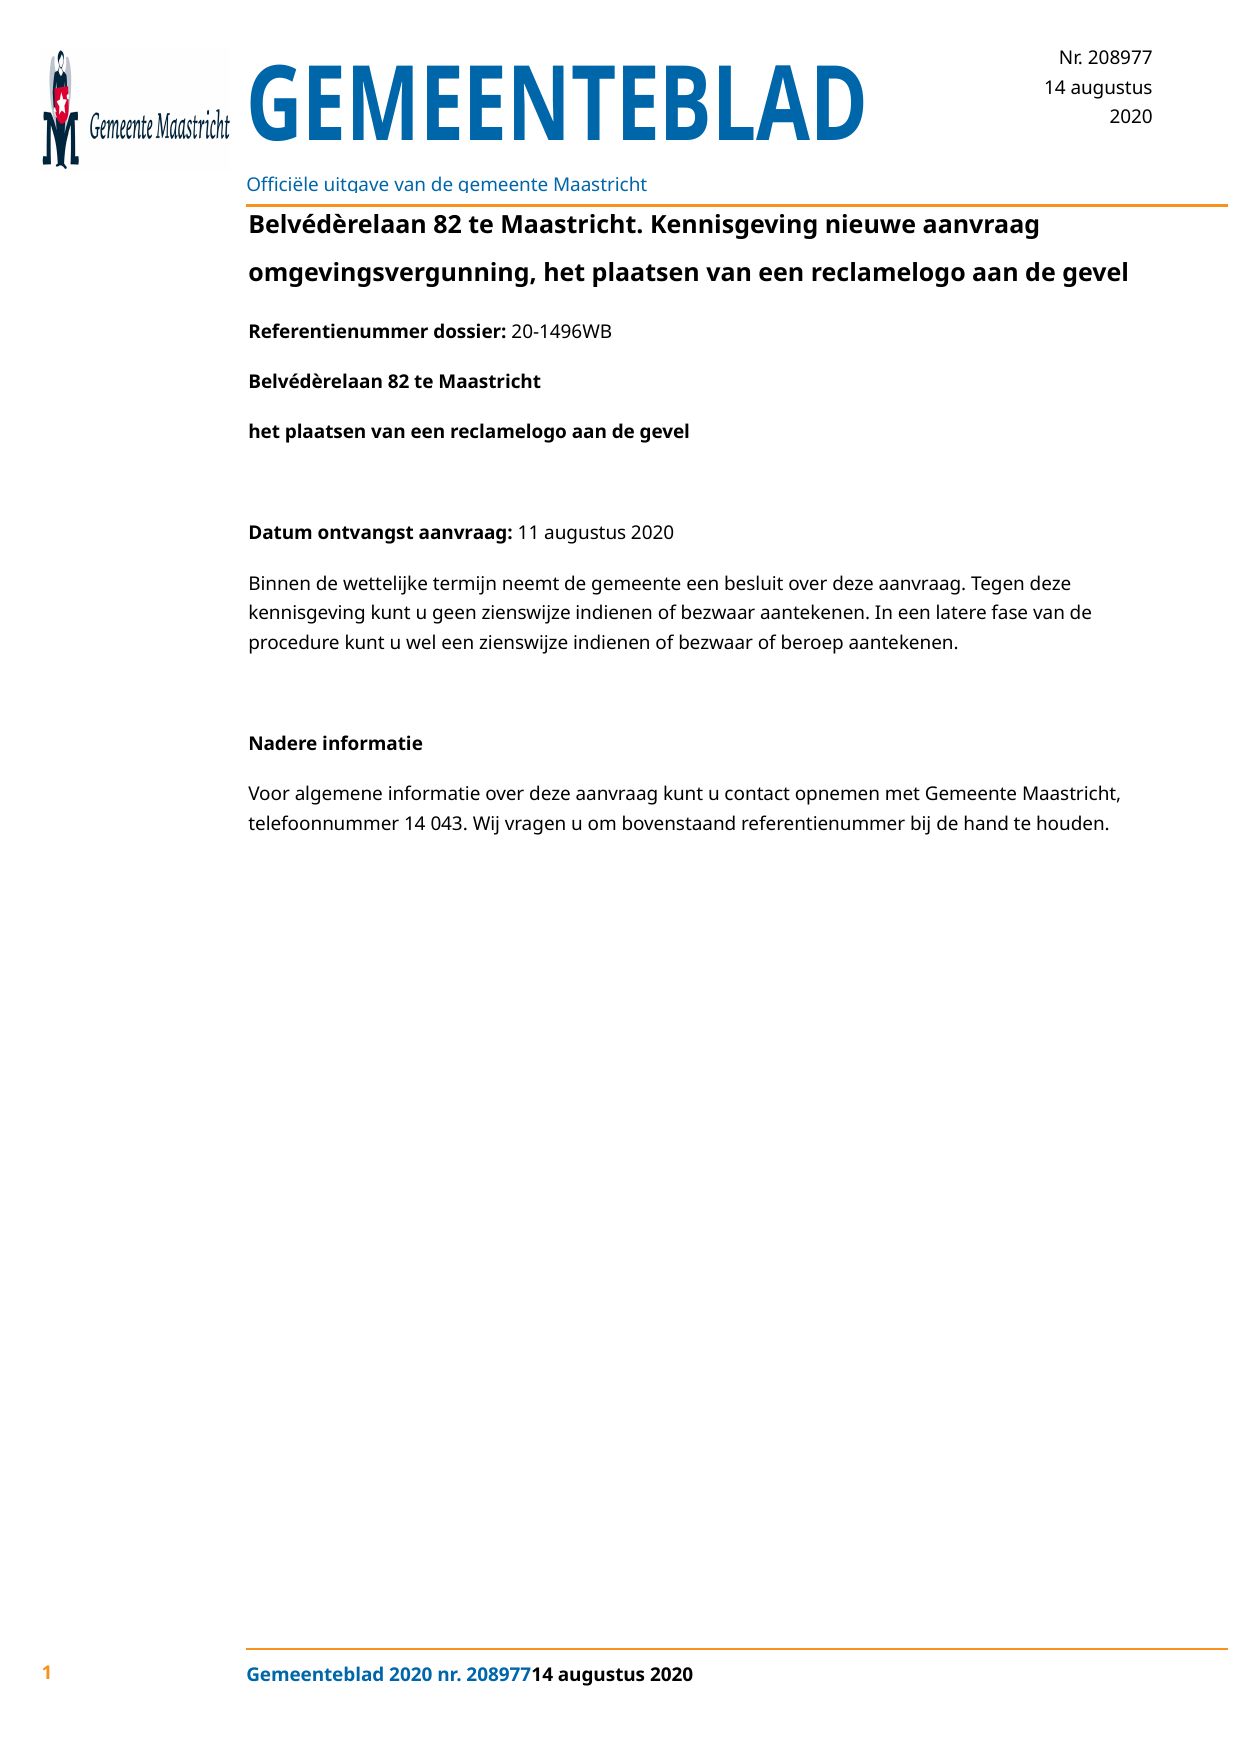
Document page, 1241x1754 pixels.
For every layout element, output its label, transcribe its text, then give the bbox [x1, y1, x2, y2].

text Nadere informatie [248, 730, 1152, 756]
text Datum ontvangst aanvraag: 11 augustus 2020 [248, 519, 1152, 545]
text Referentienummer dossier: 20-1496WB [248, 318, 1152, 344]
text Binnen de wettelijke termijn neemt de gemeente een besluit over deze aanvraag. Tegen deze kennisgeving kunt u geen zienswijze indienen of bezwaar aantekenen. In een latere fase van de procedure kunt u wel een zienswijze indienen of bezwaar of beroep aantekenen. [248, 570, 1152, 655]
text Belvédèrelaan 82 te Maastricht. Kennisgeving nieuwe aanvraag omgevingsvergunning, het plaatsen van een reclamelogo aan de gevel [248, 207, 1152, 288]
text Belvédèrelaan 82 te Maastricht [248, 368, 1152, 394]
text Voor algemene informatie over deze aanvraag kunt u contact opnemen met Gemeente Maastricht, telefoonnummer 14 043. Wij vragen u om bovenstaand referentienummer bij de hand te houden. [248, 780, 1152, 836]
text het plaatsen van een reclamelogo aan de gevel [248, 419, 1152, 444]
picture [41, 47, 231, 172]
